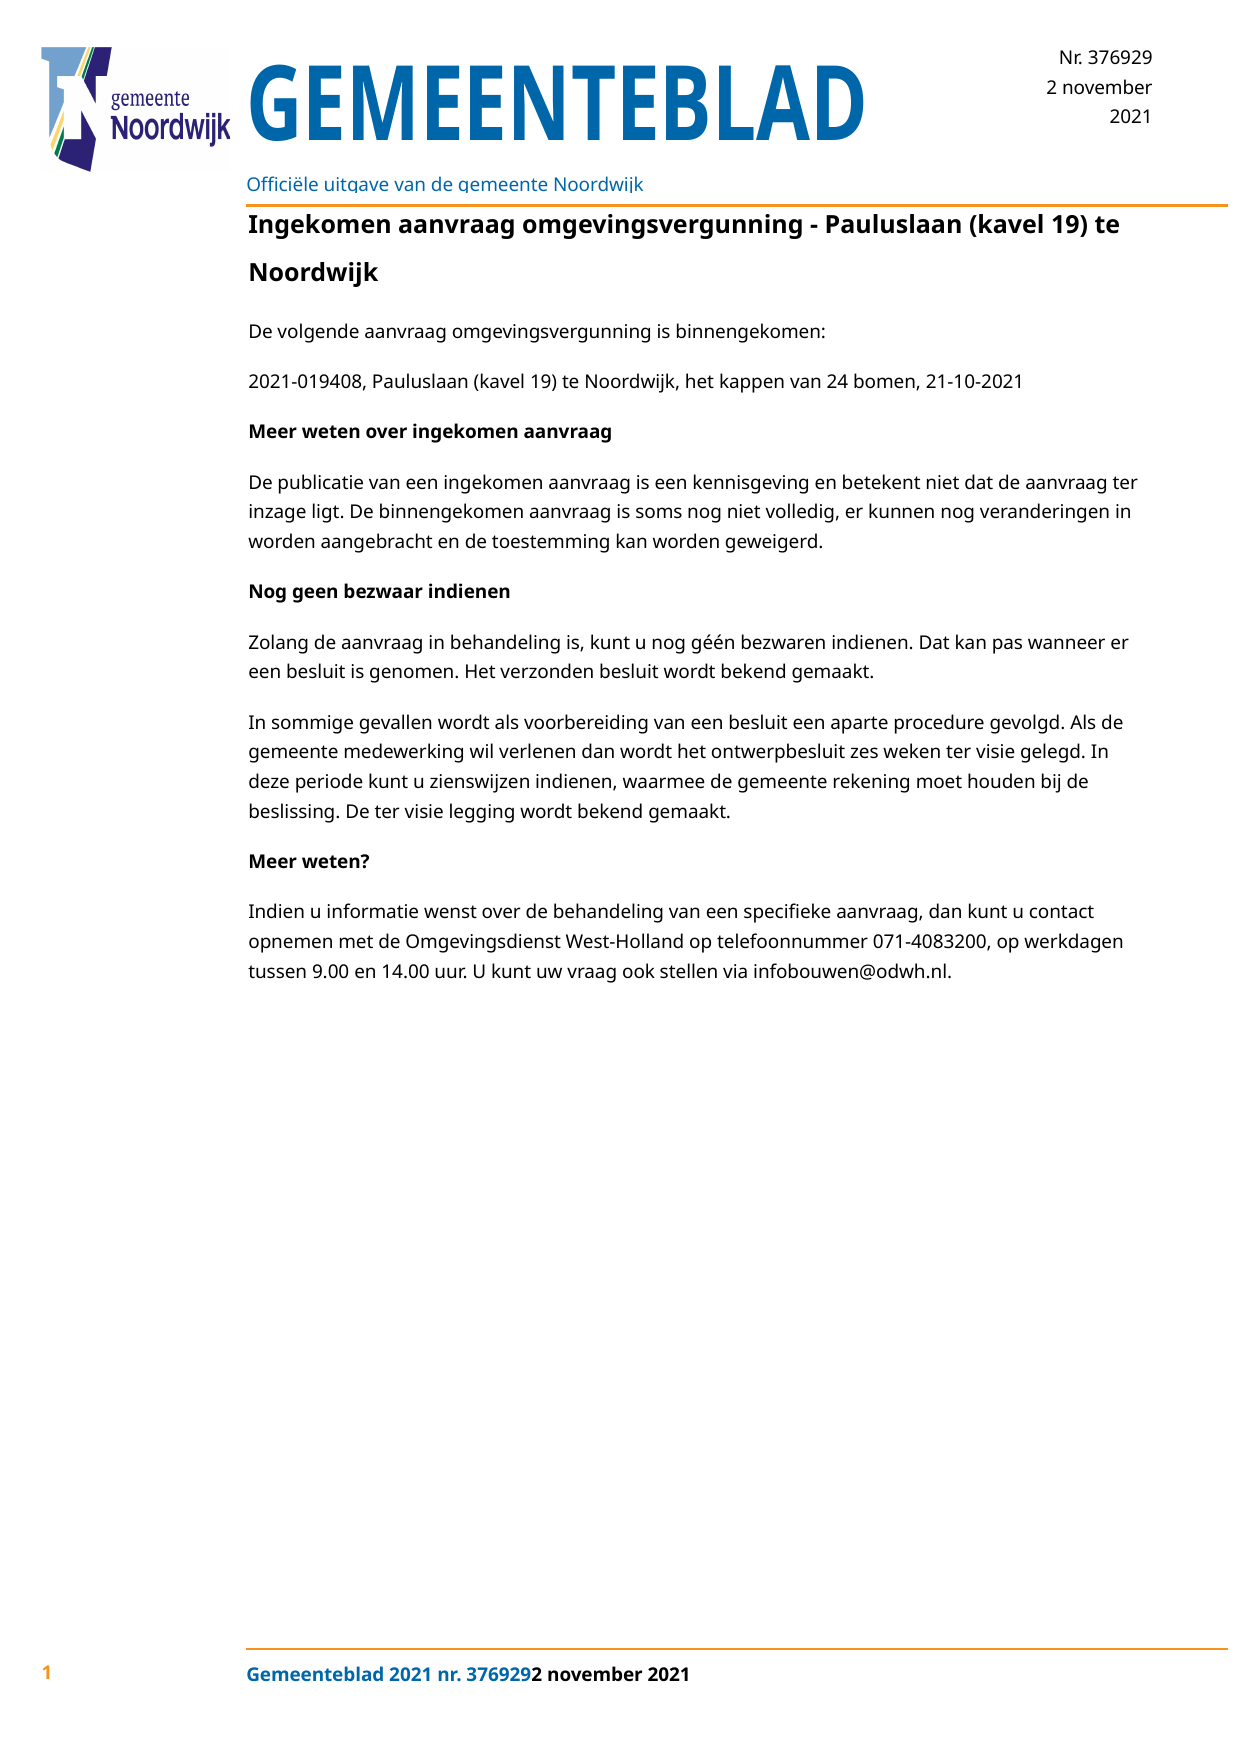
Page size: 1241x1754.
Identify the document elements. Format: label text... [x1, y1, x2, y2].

text Indien u informatie wenst over de behandeling van een specifieke aanvraag, dan kunt u contact opnemen met de Omgevingsdienst West-Holland op telefoonnummer 071-4083200, op werkdagen tussen 9.00 en 14.00 uur. U kunt uw vraag ook stellen via infobouwen@odwh.nl. [248, 899, 1152, 984]
text 2021-019408, Pauluslaan (kavel 19) te Noordwijk, het kappen van 24 bomen, 21-10-2021 [248, 368, 1152, 394]
text Meer weten over ingekomen aanvraag [248, 419, 1152, 444]
text Nog geen bezwaar indienen [248, 579, 1152, 604]
text Meer weten? [248, 848, 1152, 874]
text Zolang de aanvraag in behandeling is, kunt u nog géén bezwaren indienen. Dat kan pas wanneer er een besluit is genomen. Het verzonden besluit wordt bekend gemaakt. [248, 629, 1152, 684]
text In sommige gevallen wordt als voorbereiding van een besluit een aparte procedure gevolgd. Als de gemeente medewerking wil verlenen dan wordt het ontwerpbesluit zes weken ter visie gelegd. In deze periode kunt u zienswijzen indienen, waarmee de gemeente rekening moet houden bij de beslissing. De ter visie legging wordt bekend gemaakt. [248, 709, 1152, 824]
text De volgende aanvraag omgevingsvergunning is binnengekomen: [248, 318, 1152, 344]
picture [41, 47, 231, 172]
text De publicatie van een ingekomen aanvraag is een kennisgeving en betekent niet dat de aanvraag ter inzage ligt. De binnengekomen aanvraag is soms nog niet volledig, er kunnen nog veranderingen in worden aangebracht en de toestemming kan worden geweigerd. [248, 469, 1152, 554]
text Ingekomen aanvraag omgevingsvergunning - Pauluslaan (kavel 19) te Noordwijk [248, 207, 1152, 288]
